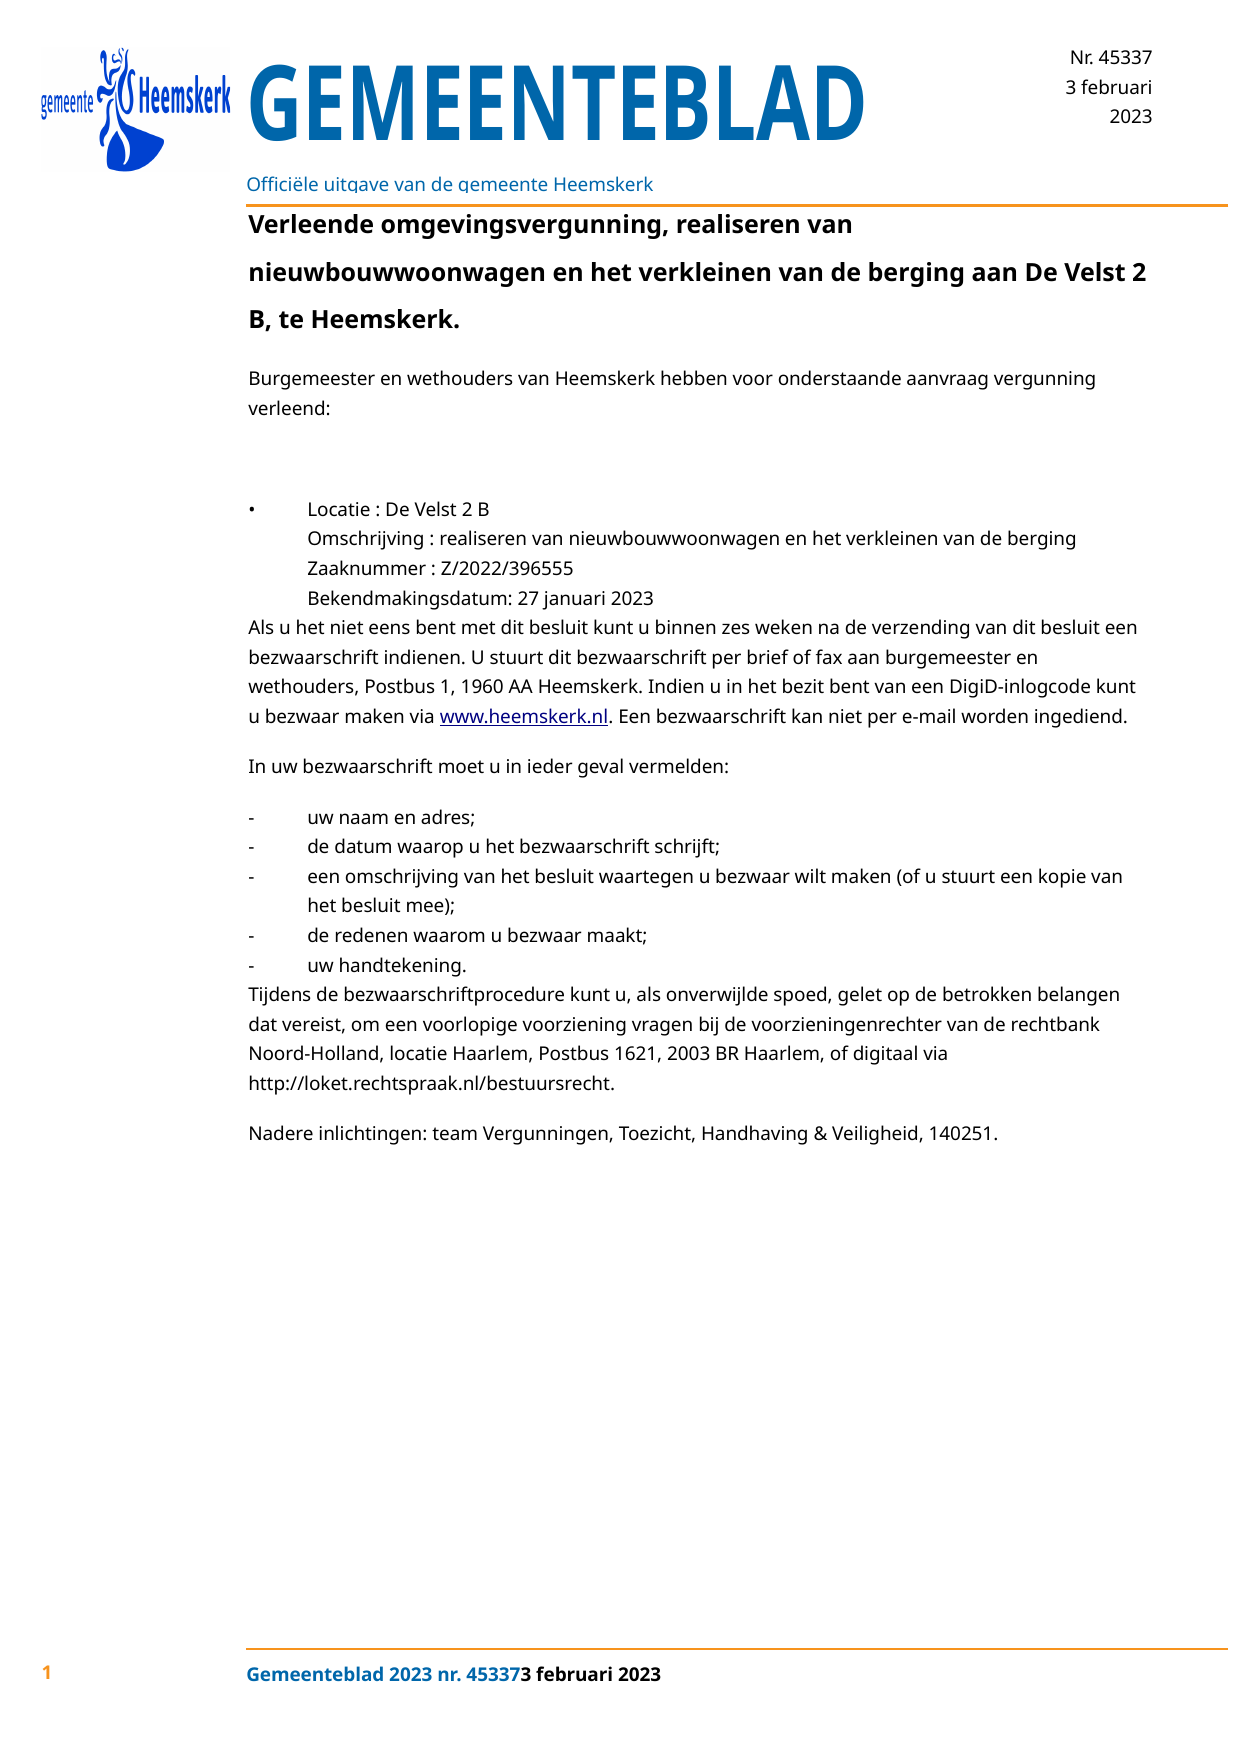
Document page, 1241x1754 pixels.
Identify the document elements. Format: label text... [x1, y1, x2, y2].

list de datum waarop u het bezwaarschrift schrijft; [248, 833, 1152, 859]
list Omschrijving : realiseren van nieuwbouwwoonwagen en het verkleinen van de berging [248, 526, 1152, 551]
picture [41, 47, 231, 172]
list uw handtekening. [248, 952, 1152, 977]
list Bekendmakingsdatum: 27 januari 2023 [248, 585, 1152, 610]
text In uw bezwaarschrift moet u in ieder geval vermelden: [248, 753, 1152, 779]
text Nadere inlichtingen: team Vergunningen, Toezicht, Handhaving & Veiligheid, 140251. [248, 1121, 1152, 1146]
text Tijdens de bezwaarschriftprocedure kunt u, als onverwijlde spoed, gelet op de betrokken belangen dat vereist, om een voorlopige voorziening vragen bij de voorzieningenrechter van de rechtbank Noord-Holland, locatie Haarlem, Postbus 1621, 2003 BR Haarlem, of digitaal via http://loket.rechtspraak.nl/bestuursrecht. [248, 981, 1152, 1096]
list de redenen waarom u bezwaar maakt; [248, 922, 1152, 948]
list een omschrijving van het besluit waartegen u bezwaar wilt maken (of u stuurt een kopie van het besluit mee); [248, 863, 1152, 918]
text Als u het niet eens bent met dit besluit kunt u binnen zes weken na de verzending van dit besluit een bezwaarschrift indienen. U stuurt dit bezwaarschrift per brief of fax aan burgemeester en wethouders, Postbus 1, 1960 AA Heemskerk. Indien u in het bezit bent van een DigiD-inlogcode kunt u bezwaar maken via www.heemskerk.nl. Een bezwaarschrift kan niet per e-mail worden ingediend. [248, 614, 1152, 729]
list Zaaknummer : Z/2022/396555 [248, 555, 1152, 581]
text Burgemeester en wethouders van Heemskerk hebben voor onderstaande aanvraag vergunning verleend: [248, 366, 1152, 421]
list Locatie : De Velst 2 B [248, 496, 1152, 522]
list uw naam en adres; [248, 804, 1152, 829]
text Verleende omgevingsvergunning, realiseren van nieuwbouwwoonwagen en het verkleinen van de berging aan De Velst 2 B, te Heemskerk. [248, 207, 1152, 336]
